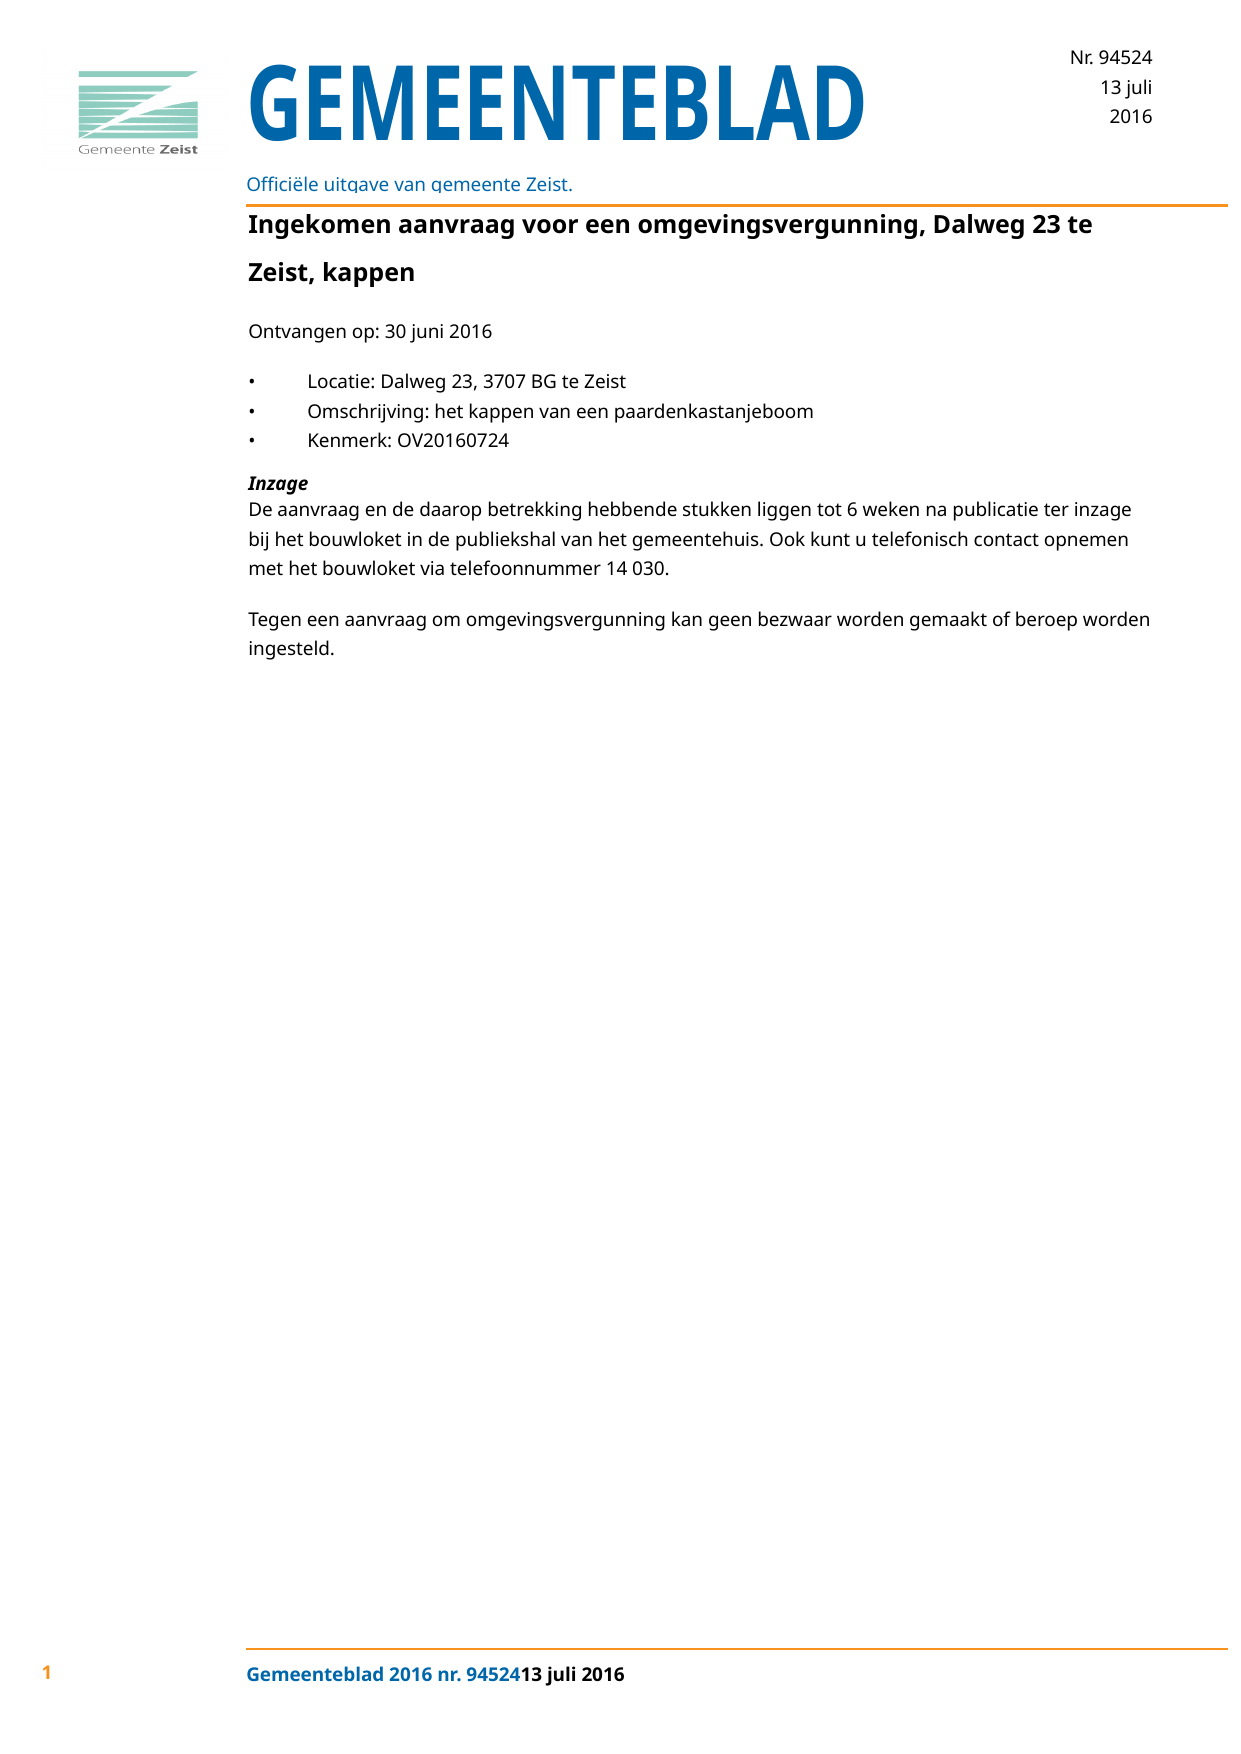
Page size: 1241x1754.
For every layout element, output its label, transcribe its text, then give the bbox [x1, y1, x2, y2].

text Ingekomen aanvraag voor een omgevingsvergunning, Dalweg 23 te Zeist, kappen [248, 207, 1152, 288]
text De aanvraag en de daarop betrekking hebbende stukken liggen tot 6 weken na publicatie ter inzage bij het bouwloket in de publiekshal van het gemeentehuis. Ook kunt u telefonisch contact opnemen met het bouwloket via telefoonnummer 14 030. [248, 496, 1152, 581]
list Locatie: Dalweg 23, 3707 BG te Zeist [248, 368, 1152, 394]
text Ontvangen op: 30 juni 2016 [248, 318, 1152, 344]
text Inzage [248, 471, 1152, 496]
list Omschrijving: het kappen van een paardenkastanjeboom [248, 398, 1152, 424]
list Kenmerk: OV20160724 [248, 427, 1152, 453]
text Tegen een aanvraag om omgevingsvergunning kan geen bezwaar worden gemaakt of beroep worden ingesteld. [248, 606, 1152, 661]
picture [41, 47, 231, 172]
